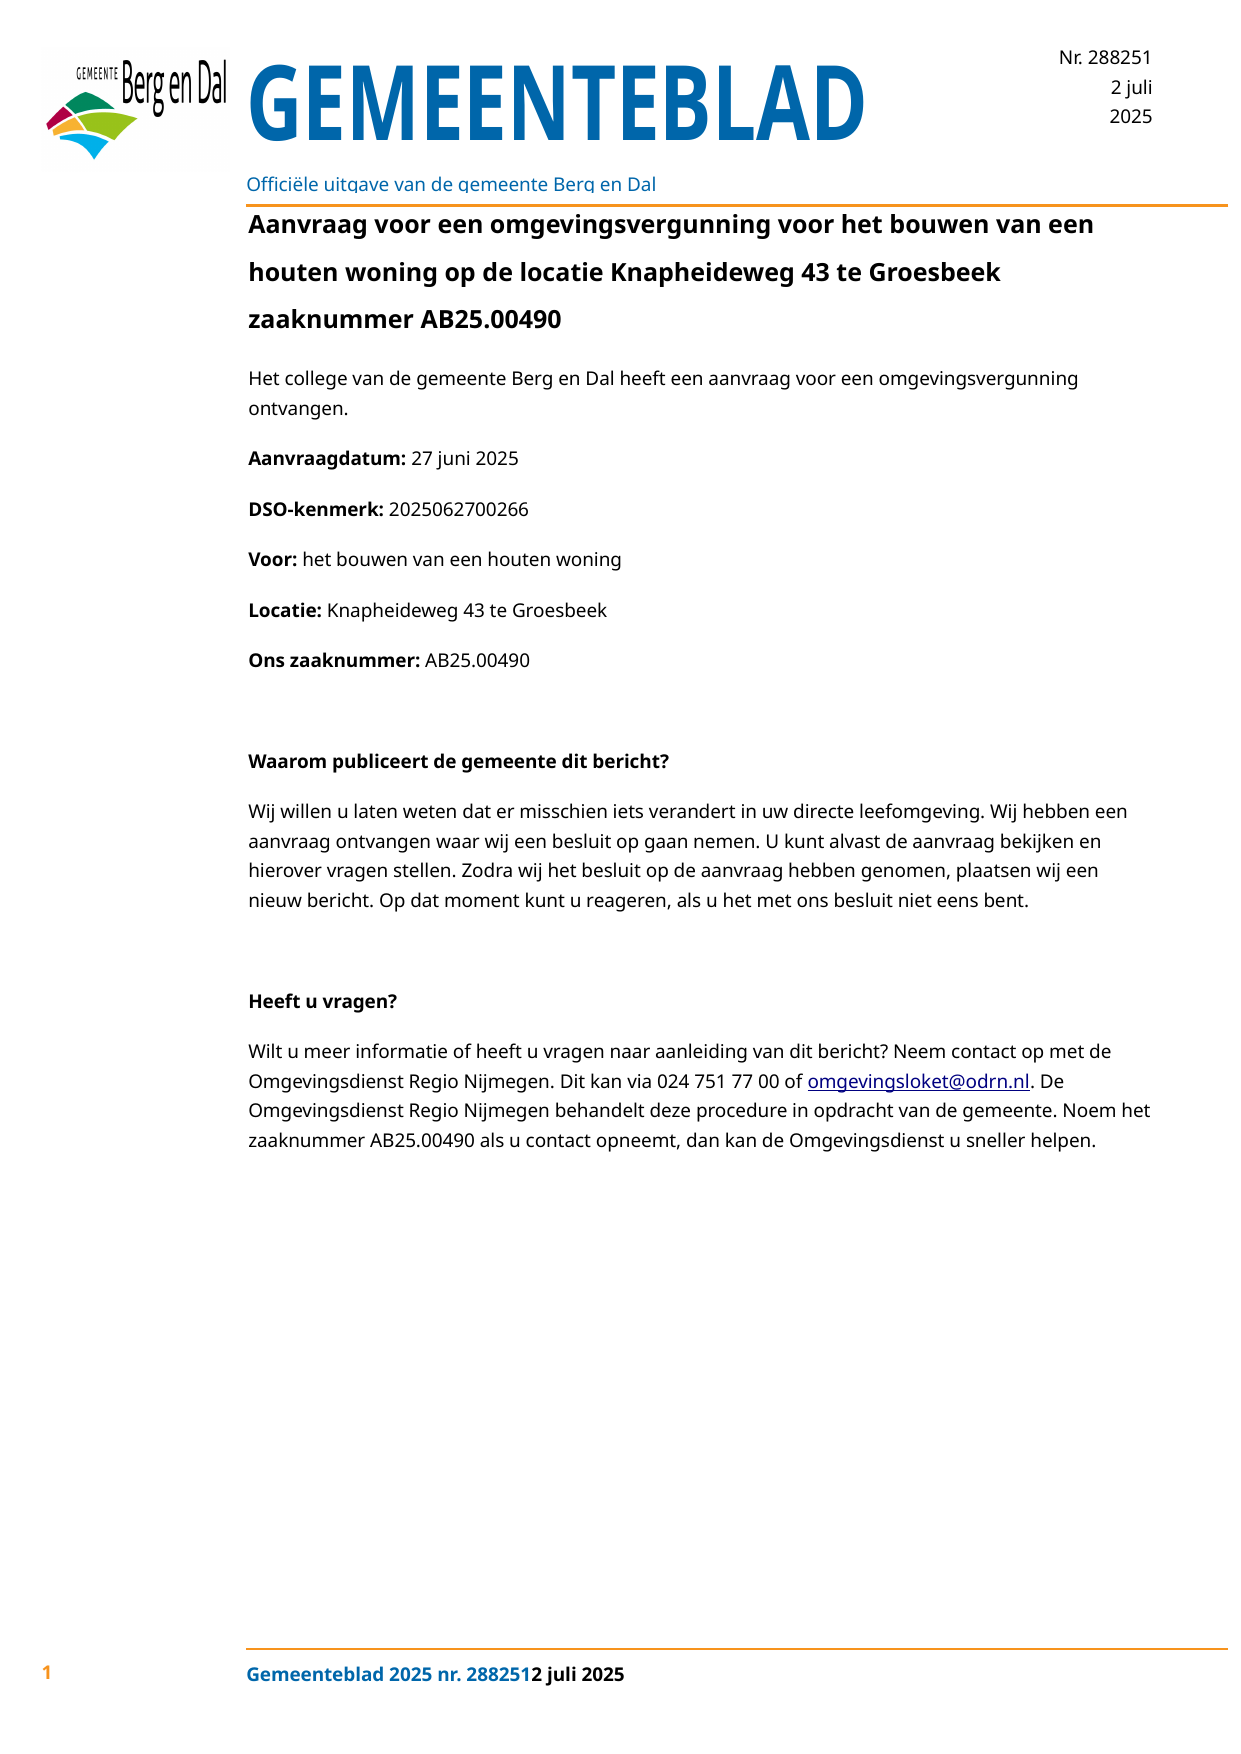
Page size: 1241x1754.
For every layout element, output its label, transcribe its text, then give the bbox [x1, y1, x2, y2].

text Voor: het bouwen van een houten woning [248, 546, 1152, 572]
text Aanvraag voor een omgevingsvergunning voor het bouwen van een houten woning op de locatie Knapheideweg 43 te Groesbeek zaaknummer AB25.00490 [248, 207, 1152, 336]
text Het college van de gemeente Berg en Dal heeft een aanvraag voor een omgevingsvergunning ontvangen. [248, 366, 1152, 421]
text Locatie: Knapheideweg 43 te Groesbeek [248, 597, 1152, 622]
text DSO-kenmerk: 2025062700266 [248, 496, 1152, 522]
text Ons zaaknummer: AB25.00490 [248, 647, 1152, 673]
text Aanvraagdatum: 27 juni 2025 [248, 446, 1152, 471]
picture [41, 47, 231, 172]
text Wilt u meer informatie of heeft u vragen naar aanleiding van dit bericht? Neem contact op met de Omgevingsdienst Regio Nijmegen. Dit kan via 024 751 77 00 of omgevingsloket@odrn.nl. De Omgevingsdienst Regio Nijmegen behandelt deze procedure in opdracht van de gemeente. Noem het zaaknummer AB25.00490 als u contact opneemt, dan kan de Omgevingsdienst u sneller helpen. [248, 1038, 1152, 1153]
text Heeft u vragen? [248, 988, 1152, 1014]
text Waarom publiceert de gemeente dit bericht? [248, 748, 1152, 774]
text Wij willen u laten weten dat er misschien iets verandert in uw directe leefomgeving. Wij hebben een aanvraag ontvangen waar wij een besluit op gaan nemen. U kunt alvast de aanvraag bekijken en hierover vragen stellen. Zodra wij het besluit op de aanvraag hebben genomen, plaatsen wij een nieuw bericht. Op dat moment kunt u reageren, als u het met ons besluit niet eens bent. [248, 798, 1152, 913]
